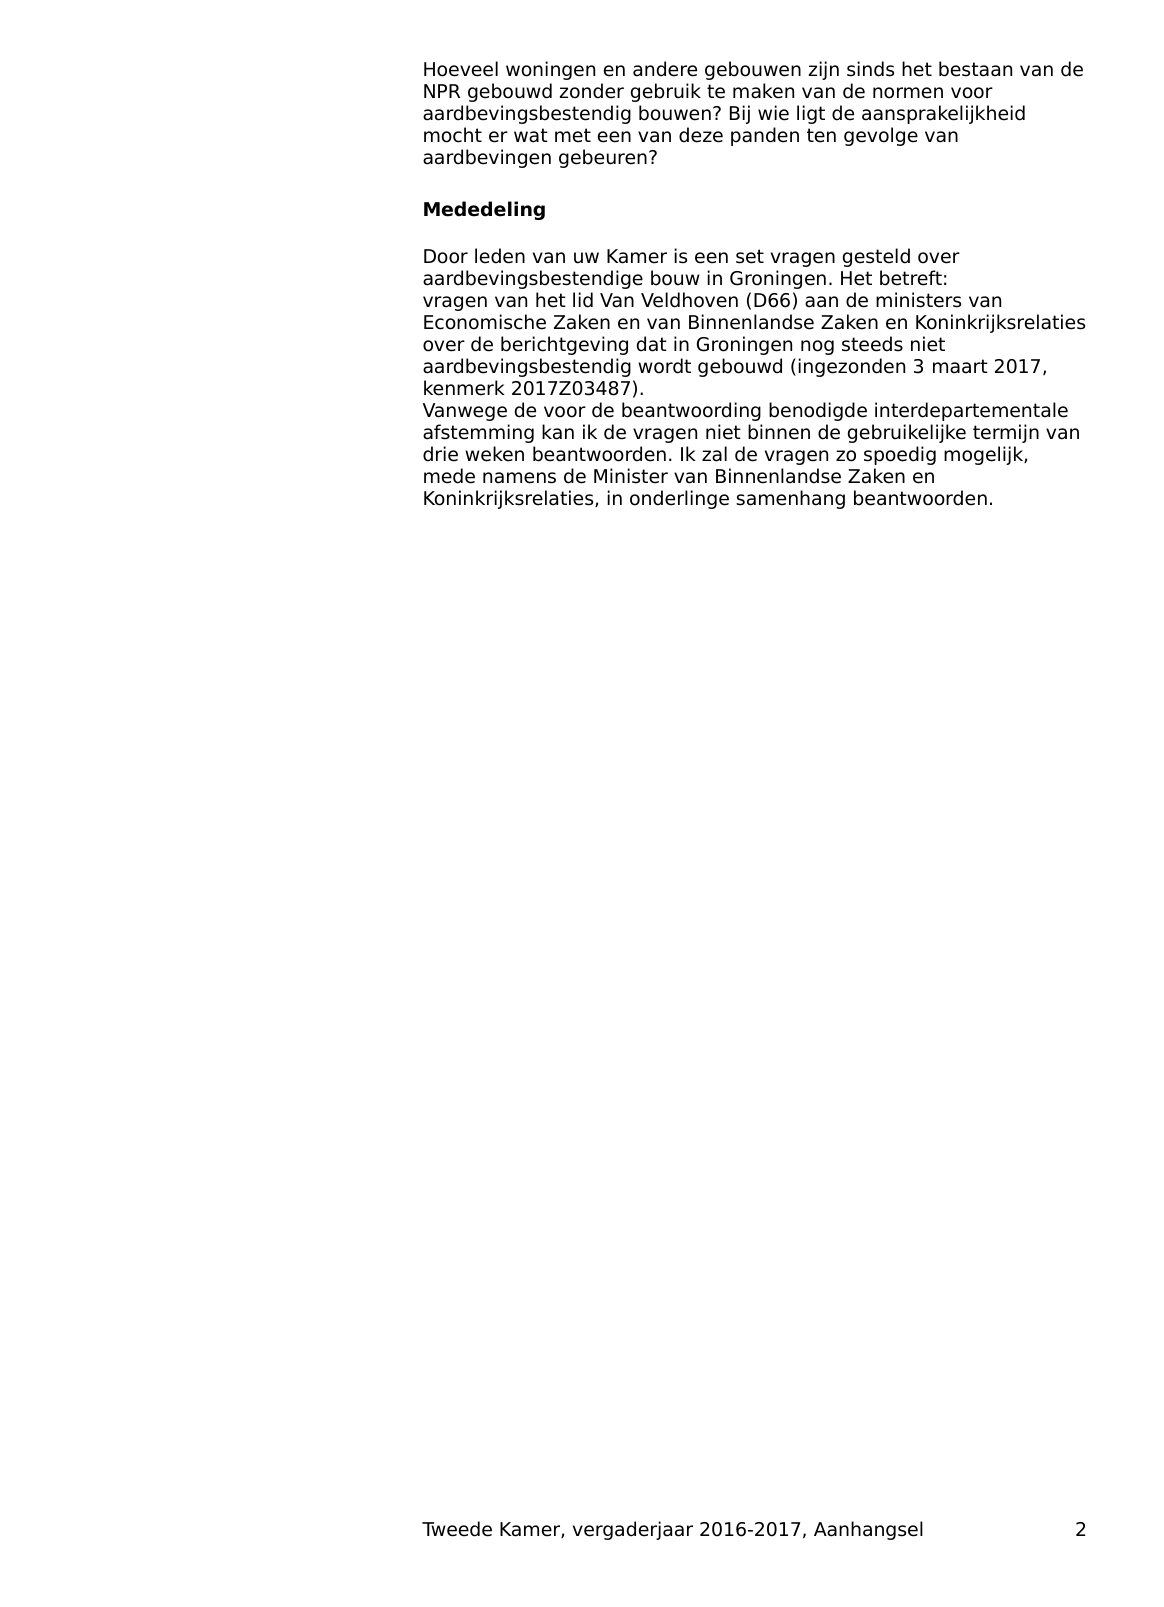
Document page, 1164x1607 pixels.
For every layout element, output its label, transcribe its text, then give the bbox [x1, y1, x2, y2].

text Hoeveel woningen en andere gebouwen zijn sinds het bestaan van de NPR gebouwd zonder gebruik te maken van de normen voor aardbevingsbestendig bouwen? Bij wie ligt de aansprakelijkheid mocht er wat met een van deze panden ten gevolge van aardbevingen gebeuren? [422, 59, 1087, 169]
text vragen van het lid Van Veldhoven (D66) aan de ministers van Economische Zaken en van Binnenlandse Zaken en Koninkrijksrelaties over de berichtgeving dat in Groningen nog steeds niet aardbevingsbestendig wordt gebouwd (ingezonden 3 maart 2017, kenmerk 2017Z03487). [422, 290, 1087, 400]
text Door leden van uw Kamer is een set vragen gesteld over aardbevingsbestendige bouw in Groningen. Het betreft: [422, 246, 1087, 290]
subtitle Mededeling [422, 199, 1087, 221]
text Vanwege de voor de beantwoording benodigde interdepartementale afstemming kan ik de vragen niet binnen de gebruikelijke termijn van drie weken beantwoorden. Ik zal de vragen zo spoedig mogelijk, mede namens de Minister van Binnenlandse Zaken en Koninkrijksrelaties, in onderlinge samenhang beantwoorden. [422, 400, 1087, 510]
